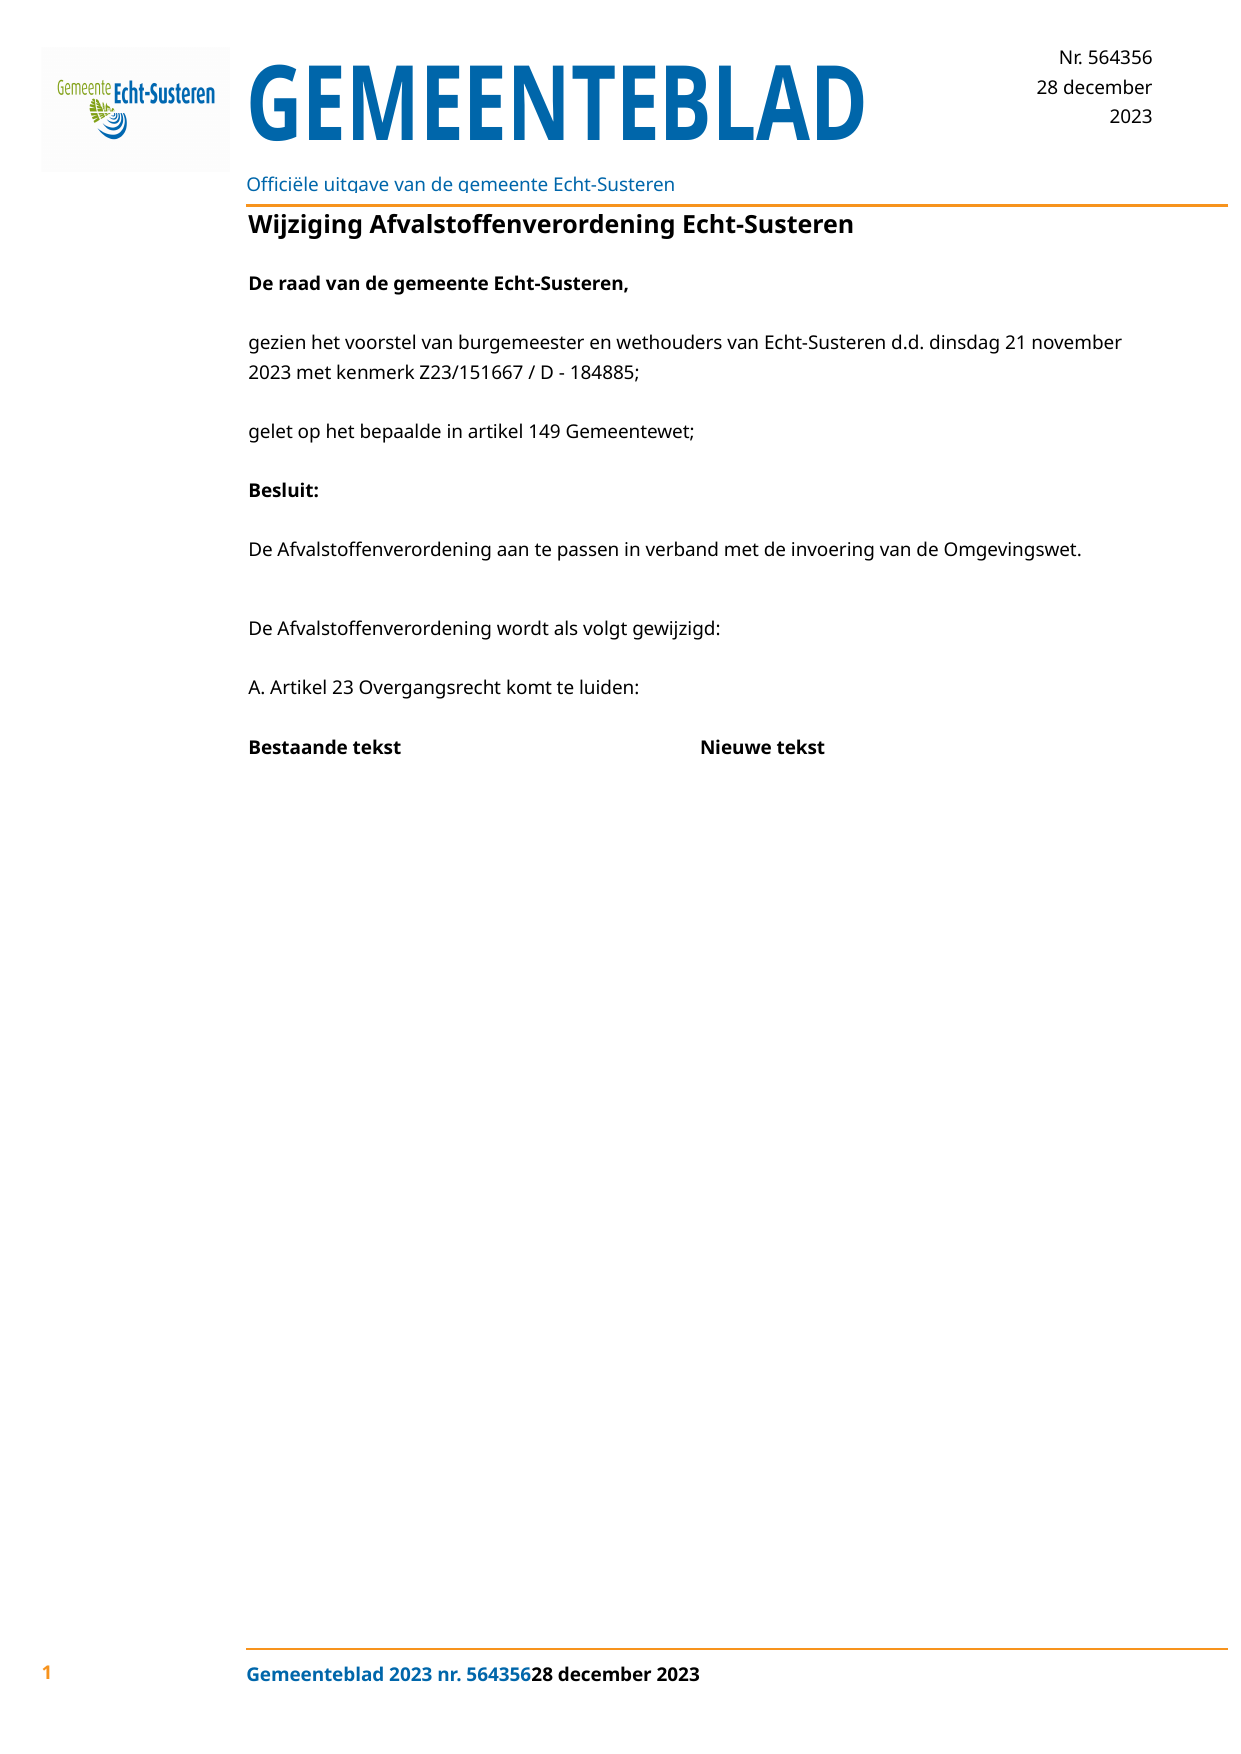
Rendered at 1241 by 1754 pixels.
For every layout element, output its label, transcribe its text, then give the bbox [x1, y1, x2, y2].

table_header Bestaande tekst [248, 734, 700, 759]
text Besluit: [248, 477, 1152, 503]
text De Afvalstoffenverordening aan te passen in verband met de invoering van de Omgevingswet. [248, 537, 1152, 562]
text De Afvalstoffenverordening wordt als volgt gewijzigd: [248, 615, 1152, 641]
text A. Artikel 23 Overgangsrecht komt te luiden: [248, 674, 1152, 700]
table_header Nieuwe tekst [700, 734, 1152, 759]
text gelet op het bepaalde in artikel 149 Gemeentewet; [248, 418, 1152, 444]
picture [41, 47, 231, 172]
text gezien het voorstel van burgemeester en wethouders van Echt-Susteren d.d. dinsdag 21 november 2023 met kenmerk Z23/151667 / D - 184885; [248, 329, 1152, 385]
text Wijziging Afvalstoffenverordening Echt-Susteren [248, 207, 1152, 241]
text De raad van de gemeente Echt-Susteren, [248, 270, 1152, 296]
